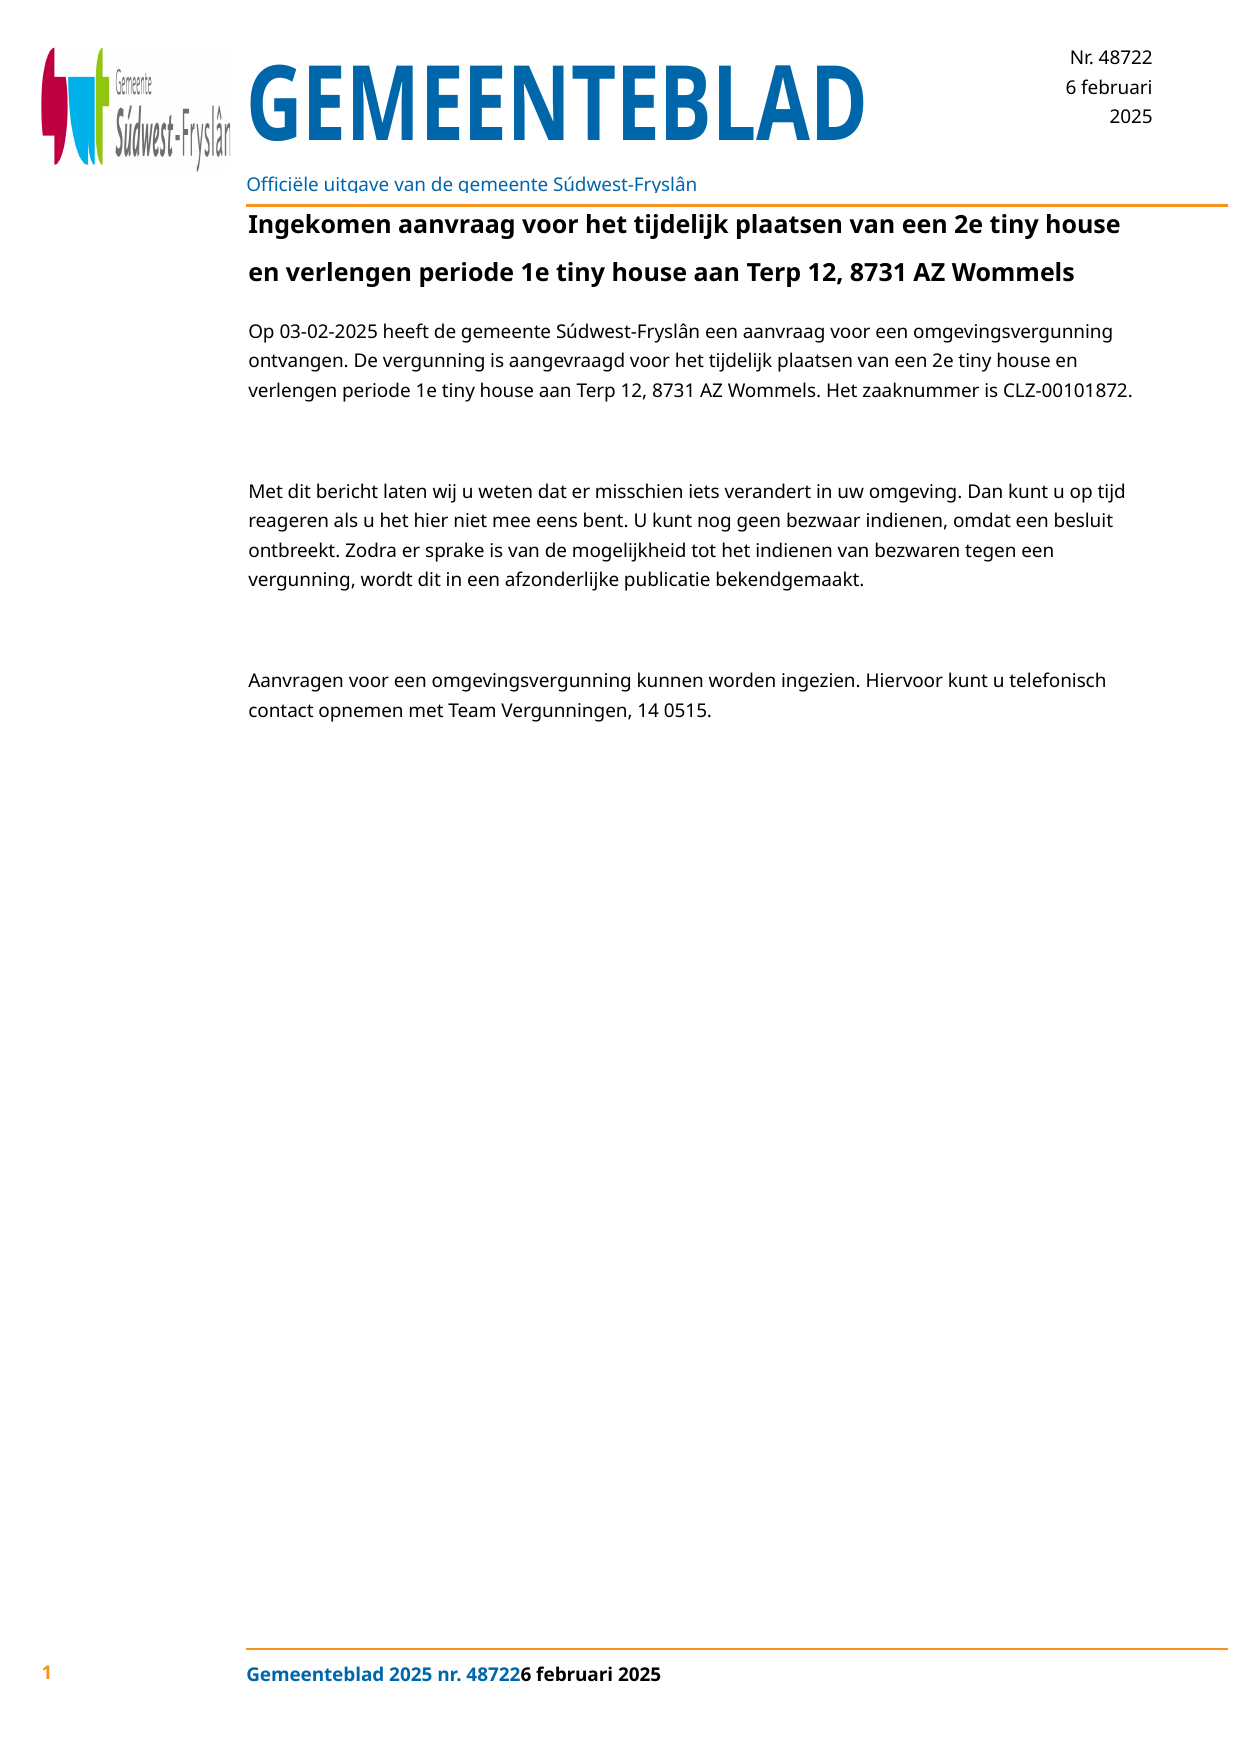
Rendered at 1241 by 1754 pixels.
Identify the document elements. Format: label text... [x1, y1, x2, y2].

text Aanvragen voor een omgevingsvergunning kunnen worden ingezien. Hiervoor kunt u telefonisch contact opnemen met Team Vergunningen, 14 0515. [248, 667, 1152, 723]
text Met dit bericht laten wij u weten dat er misschien iets verandert in uw omgeving. Dan kunt u op tijd reageren als u het hier niet mee eens bent. U kunt nog geen bezwaar indienen, omdat een besluit ontbreekt. Zodra er sprake is van de mogelijkheid tot het indienen van bezwaren tegen een vergunning, wordt dit in een afzonderlijke publicatie bekendgemaakt. [248, 478, 1152, 592]
picture [41, 47, 231, 172]
text Op 03-02-2025 heeft de gemeente Súdwest-Fryslân een aanvraag voor een omgevingsvergunning ontvangen. De vergunning is aangevraagd voor het tijdelijk plaatsen van een 2e tiny house en verlengen periode 1e tiny house aan Terp 12, 8731 AZ Wommels. Het zaaknummer is CLZ-00101872. [248, 318, 1152, 403]
text Ingekomen aanvraag voor het tijdelijk plaatsen van een 2e tiny house en verlengen periode 1e tiny house aan Terp 12, 8731 AZ Wommels [248, 207, 1152, 288]
